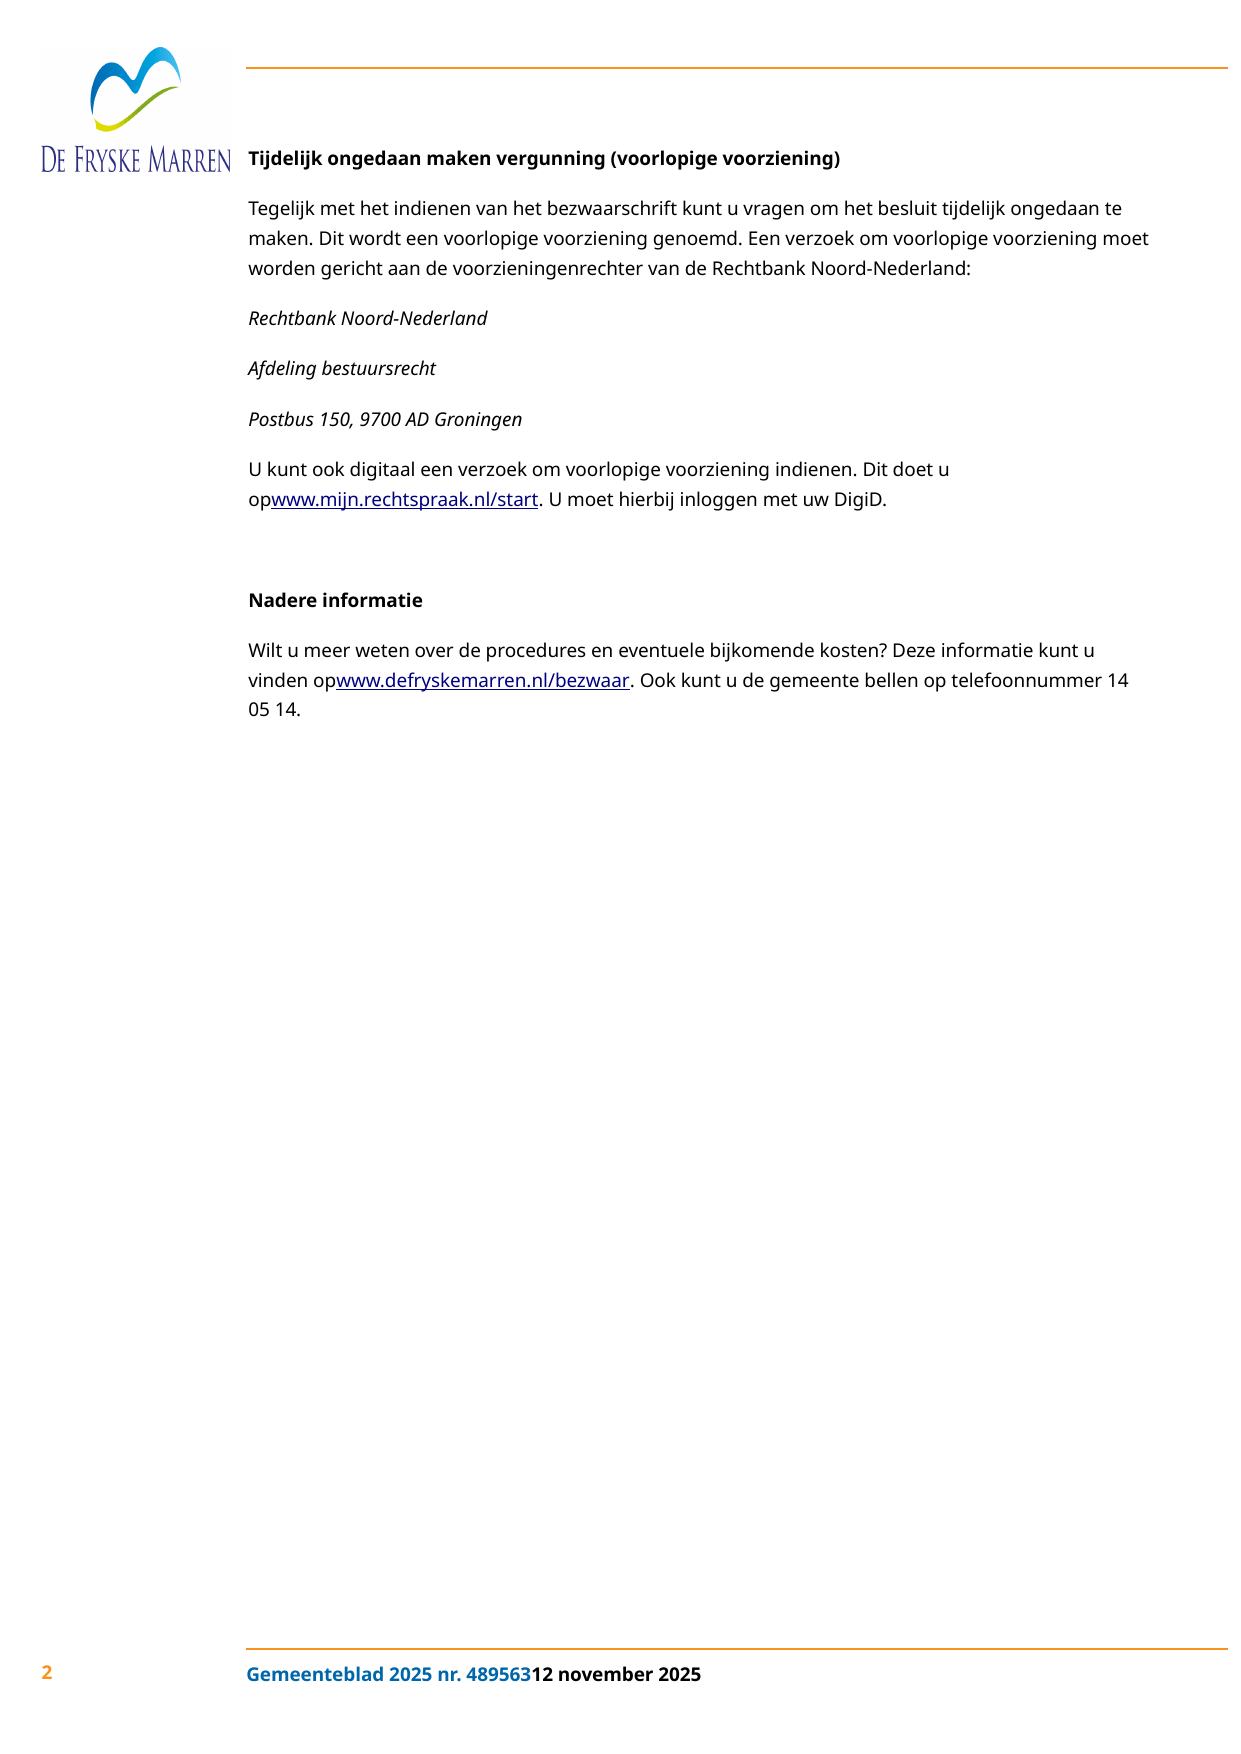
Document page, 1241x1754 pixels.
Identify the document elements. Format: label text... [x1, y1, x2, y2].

text Postbus 150, 9700 AD Groningen [248, 406, 1152, 432]
picture [41, 47, 231, 172]
text Tijdelijk ongedaan maken vergunning (voorlopige voorziening) [248, 145, 1152, 171]
text Rechtbank Noord-Nederland [248, 305, 1152, 331]
text Nadere informatie [248, 587, 1152, 613]
text Afdeling bestuursrecht [248, 356, 1152, 381]
text Tegelijk met het indienen van het bezwaarschrift kunt u vragen om het besluit tijdelijk ongedaan te maken. Dit wordt een voorlopige voorziening genoemd. Een verzoek om voorlopige voorziening moet worden gericht aan de voorzieningenrechter van de Rechtbank Noord-Nederland: [248, 196, 1152, 281]
text U kunt ook digitaal een verzoek om voorlopige voorziening indienen. Dit doet u opwww.mijn.rechtspraak.nl/start. U moet hierbij inloggen met uw DigiD. [248, 456, 1152, 512]
text Wilt u meer weten over de procedures en eventuele bijkomende kosten? Deze informatie kunt u vinden opwww.defryskemarren.nl/bezwaar. Ook kunt u de gemeente bellen op telefoonnummer 14 05 14. [248, 637, 1152, 722]
